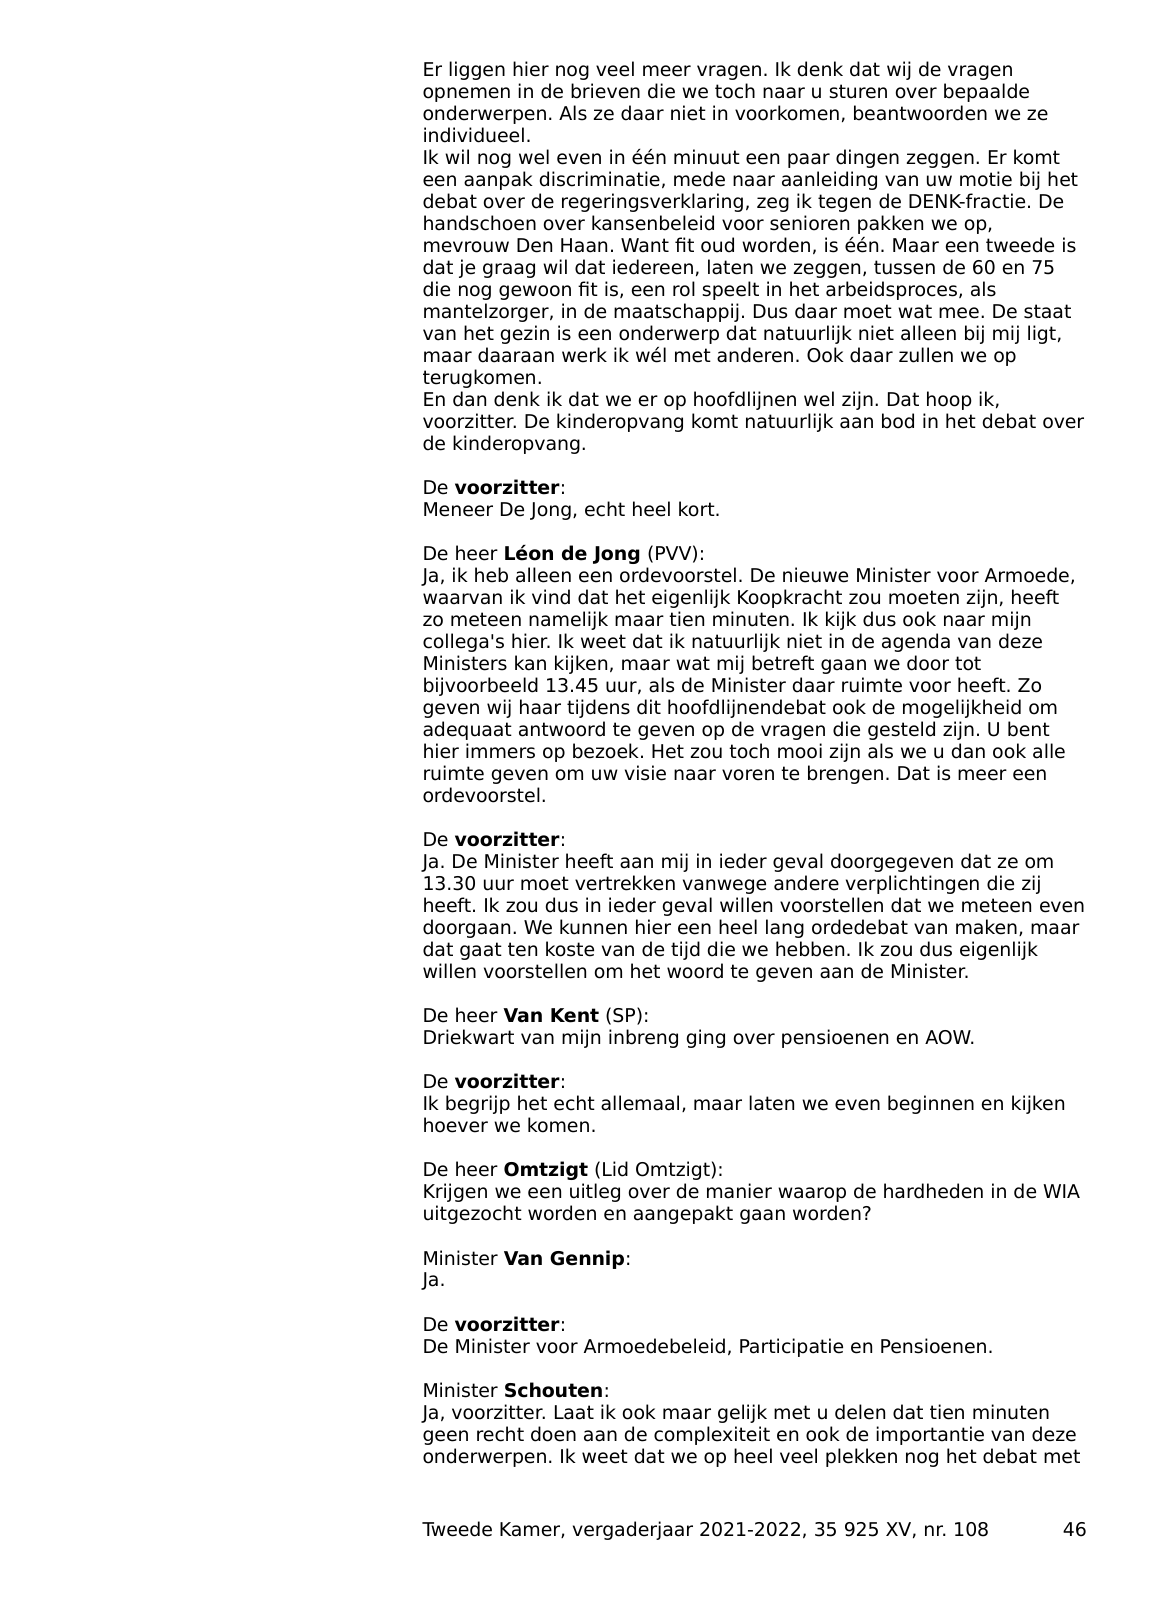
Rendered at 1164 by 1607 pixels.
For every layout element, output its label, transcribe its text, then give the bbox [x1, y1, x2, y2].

text Meneer De Jong, echt heel kort. [422, 499, 1087, 521]
text De voorzitter: [422, 1071, 1087, 1093]
text De heer Léon de Jong (PVV): [422, 543, 1087, 565]
text Ja, ik heb alleen een ordevoorstel. De nieuwe Minister voor Armoede, waarvan ik vind dat het eigenlijk Koopkracht zou moeten zijn, heeft zo meteen namelijk maar tien minuten. Ik kijk dus ook naar mijn collega's hier. Ik weet dat ik natuurlijk niet in de agenda van deze Ministers kan kijken, maar wat mij betreft gaan we door tot bijvoorbeeld 13.45 uur, als de Minister daar ruimte voor heeft. Zo geven wij haar tijdens dit hoofdlijnendebat ook de mogelijkheid om adequaat antwoord te geven op de vragen die gesteld zijn. U bent hier immers op bezoek. Het zou toch mooi zijn als we u dan ook alle ruimte geven om uw visie naar voren te brengen. Dat is meer een ordevoorstel. [422, 565, 1087, 807]
text De voorzitter: [422, 477, 1087, 499]
text Krijgen we een uitleg over de manier waarop de hardheden in de WIA uitgezocht worden en aangepakt gaan worden? [422, 1181, 1087, 1225]
text Driekwart van mijn inbreng ging over pensioenen en AOW. [422, 1027, 1087, 1049]
text Ik begrijp het echt allemaal, maar laten we even beginnen en kijken hoever we komen. [422, 1093, 1087, 1137]
text De voorzitter: [422, 1313, 1087, 1336]
text En dan denk ik dat we er op hoofdlijnen wel zijn. Dat hoop ik, voorzitter. De kinderopvang komt natuurlijk aan bod in het debat over de kinderopvang. [422, 389, 1087, 455]
text Ja. [422, 1269, 1087, 1291]
text De voorzitter: [422, 829, 1087, 851]
text Minister Van Gennip: [422, 1247, 1087, 1269]
text De heer Omtzigt (Lid Omtzigt): [422, 1159, 1087, 1181]
text Ik wil nog wel even in één minuut een paar dingen zeggen. Er komt een aanpak discriminatie, mede naar aanleiding van uw motie bij het debat over de regeringsverklaring, zeg ik tegen de DENK-fractie. De handschoen over kansenbeleid voor senioren pakken we op, mevrouw Den Haan. Want fit oud worden, is één. Maar een tweede is dat je graag wil dat iedereen, laten we zeggen, tussen de 60 en 75 die nog gewoon fit is, een rol speelt in het arbeidsproces, als mantelzorger, in de maatschappij. Dus daar moet wat mee. De staat van het gezin is een onderwerp dat natuurlijk niet alleen bij mij ligt, maar daaraan werk ik wél met anderen. Ook daar zullen we op terugkomen. [422, 147, 1087, 389]
text Ja. De Minister heeft aan mij in ieder geval doorgegeven dat ze om 13.30 uur moet vertrekken vanwege andere verplichtingen die zij heeft. Ik zou dus in ieder geval willen voorstellen dat we meteen even doorgaan. We kunnen hier een heel lang ordedebat van maken, maar dat gaat ten koste van de tijd die we hebben. Ik zou dus eigenlijk willen voorstellen om het woord te geven aan de Minister. [422, 851, 1087, 983]
text Er liggen hier nog veel meer vragen. Ik denk dat wij de vragen opnemen in de brieven die we toch naar u sturen over bepaalde onderwerpen. Als ze daar niet in voorkomen, beantwoorden we ze individueel. [422, 59, 1087, 147]
text Ja, voorzitter. Laat ik ook maar gelijk met u delen dat tien minuten geen recht doen aan de complexiteit en ook de importantie van deze onderwerpen. Ik weet dat we op heel veel plekken nog het debat met [422, 1402, 1087, 1468]
text De heer Van Kent (SP): [422, 1005, 1087, 1027]
text Minister Schouten: [422, 1380, 1087, 1402]
text De Minister voor Armoedebeleid, Participatie en Pensioenen. [422, 1336, 1087, 1357]
